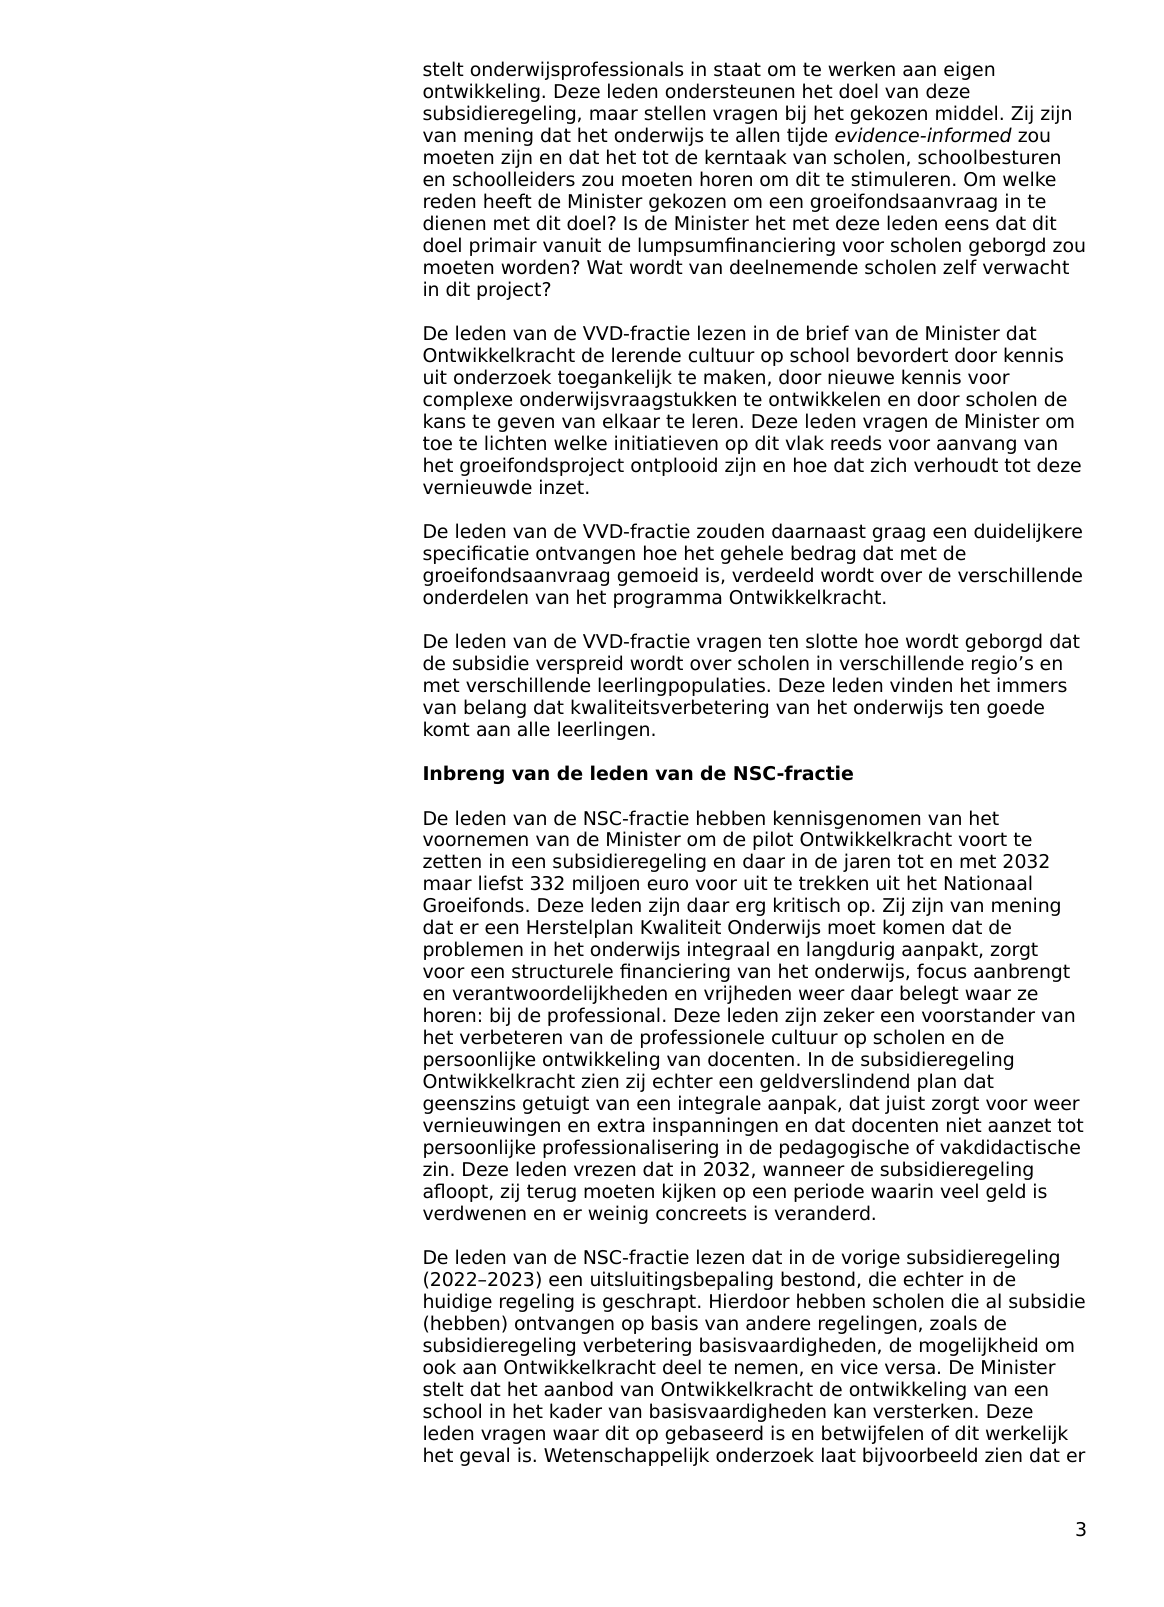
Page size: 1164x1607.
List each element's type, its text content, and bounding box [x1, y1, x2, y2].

subtitle Inbreng van de leden van de NSC-fractie [422, 763, 1087, 785]
text De leden van de VVD-fractie vragen ten slotte hoe wordt geborgd dat de subsidie verspreid wordt over scholen in verschillende regio’s en met verschillende leerlingpopulaties. Deze leden vinden het immers van belang dat kwaliteitsverbetering van het onderwijs ten goede komt aan alle leerlingen. [422, 631, 1087, 741]
text De leden van de NSC-fractie hebben kennisgenomen van het voornemen van de Minister om de pilot Ontwikkelkracht voort te zetten in een subsidieregeling en daar in de jaren tot en met 2032 maar liefst 332 miljoen euro voor uit te trekken uit het Nationaal Groeifonds. Deze leden zijn daar erg kritisch op. Zij zijn van mening dat er een Herstelplan Kwaliteit Onderwijs moet komen dat de problemen in het onderwijs integraal en langdurig aanpakt, zorgt voor een structurele financiering van het onderwijs, focus aanbrengt en verantwoordelijkheden en vrijheden weer daar belegt waar ze horen: bij de professional. Deze leden zijn zeker een voorstander van het verbeteren van de professionele cultuur op scholen en de persoonlijke ontwikkeling van docenten. In de subsidieregeling Ontwikkelkracht zien zij echter een geldverslindend plan dat geenszins getuigt van een integrale aanpak, dat juist zorgt voor weer vernieuwingen en extra inspanningen en dat docenten niet aanzet tot persoonlijke professionalisering in de pedagogische of vakdidactische zin. Deze leden vrezen dat in 2032, wanneer de subsidieregeling afloopt, zij terug moeten kijken op een periode waarin veel geld is verdwenen en er weinig concreets is veranderd. [422, 807, 1087, 1225]
text stelt onderwijsprofessionals in staat om te werken aan eigen ontwikkeling. Deze leden ondersteunen het doel van deze subsidieregeling, maar stellen vragen bij het gekozen middel. Zij zijn van mening dat het onderwijs te allen tijde evidence-informed zou moeten zijn en dat het tot de kerntaak van scholen, schoolbesturen en schoolleiders zou moeten horen om dit te stimuleren. Om welke reden heeft de Minister gekozen om een groeifondsaanvraag in te dienen met dit doel? Is de Minister het met deze leden eens dat dit doel primair vanuit de lumpsumfinanciering voor scholen geborgd zou moeten worden? Wat wordt van deelnemende scholen zelf verwacht in dit project? [422, 59, 1087, 301]
text De leden van de VVD-fractie lezen in de brief van de Minister dat Ontwikkelkracht de lerende cultuur op school bevordert door kennis uit onderzoek toegankelijk te maken, door nieuwe kennis voor complexe onderwijsvraagstukken te ontwikkelen en door scholen de kans te geven van elkaar te leren. Deze leden vragen de Minister om toe te lichten welke initiatieven op dit vlak reeds voor aanvang van het groeifondsproject ontplooid zijn en hoe dat zich verhoudt tot deze vernieuwde inzet. [422, 323, 1087, 499]
text De leden van de VVD-fractie zouden daarnaast graag een duidelijkere specificatie ontvangen hoe het gehele bedrag dat met de groeifondsaanvraag gemoeid is, verdeeld wordt over de verschillende onderdelen van het programma Ontwikkelkracht. [422, 521, 1087, 609]
text De leden van de NSC-fractie lezen dat in de vorige subsidieregeling (2022–2023) een uitsluitingsbepaling bestond, die echter in de huidige regeling is geschrapt. Hierdoor hebben scholen die al subsidie (hebben) ontvangen op basis van andere regelingen, zoals de subsidieregeling verbetering basisvaardigheden, de mogelijkheid om ook aan Ontwikkelkracht deel te nemen, en vice versa. De Minister stelt dat het aanbod van Ontwikkelkracht de ontwikkeling van een school in het kader van basisvaardigheden kan versterken. Deze leden vragen waar dit op gebaseerd is en betwijfelen of dit werkelijk het geval is. Wetenschappelijk onderzoek laat bijvoorbeeld zien dat er [422, 1247, 1087, 1467]
